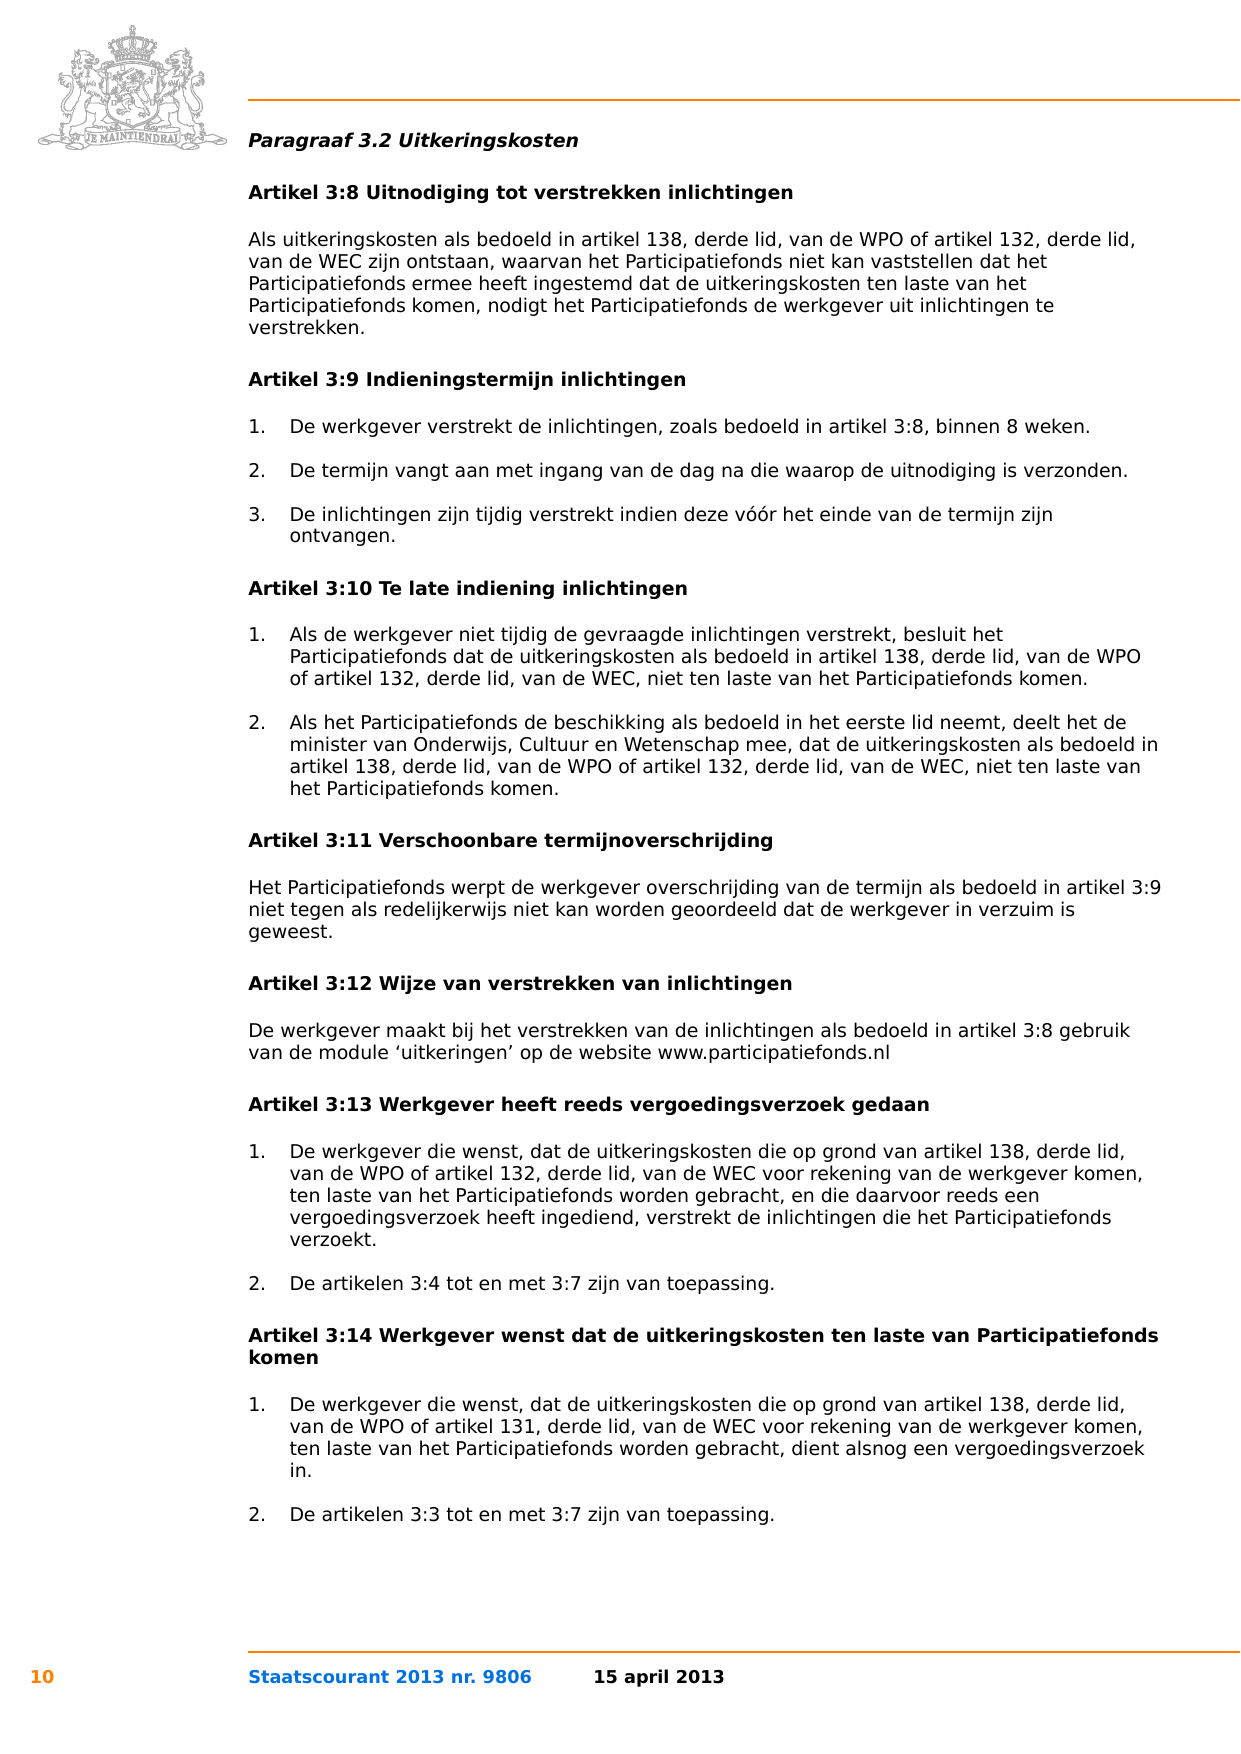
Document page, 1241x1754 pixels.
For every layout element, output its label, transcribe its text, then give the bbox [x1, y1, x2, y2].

subtitle Paragraaf 3.2 Uitkeringskosten [248, 130, 1163, 152]
text 2. Als het Participatiefonds de beschikking als bedoeld in het eerste lid neemt, deelt het de minister van Onderwijs, Cultuur en Wetenschap mee, dat de uitkeringskosten als bedoeld in artikel 138, derde lid, van de WPO of artikel 132, derde lid, van de WEC, niet ten laste van het Participatiefonds komen. [248, 712, 1163, 800]
text Als uitkeringskosten als bedoeld in artikel 138, derde lid, van de WPO of artikel 132, derde lid, van de WEC zijn ontstaan, waarvan het Participatiefonds niet kan vaststellen dat het Participatiefonds ermee heeft ingestemd dat de uitkeringskosten ten laste van het Participatiefonds komen, nodigt het Participatiefonds de werkgever uit inlichtingen te verstrekken. [248, 229, 1163, 339]
subtitle Artikel 3:14 Werkgever wenst dat de uitkeringskosten ten laste van Participatiefonds komen [248, 1325, 1163, 1369]
text Het Participatiefonds werpt de werkgever overschrijding van de termijn als bedoeld in artikel 3:9 niet tegen als redelijkerwijs niet kan worden geoordeeld dat de werkgever in verzuim is geweest. [248, 877, 1163, 943]
text 1. De werkgever die wenst, dat de uitkeringskosten die op grond van artikel 138, derde lid, van de WPO of artikel 132, derde lid, van de WEC voor rekening van de werkgever komen, ten laste van het Participatiefonds worden gebracht, en die daarvoor reeds een vergoedingsverzoek heeft ingediend, verstrekt de inlichtingen die het Participatiefonds verzoekt. [248, 1141, 1163, 1251]
text 1. De werkgever die wenst, dat de uitkeringskosten die op grond van artikel 138, derde lid, van de WPO of artikel 131, derde lid, van de WEC voor rekening van de werkgever komen, ten laste van het Participatiefonds worden gebracht, dient alsnog een vergoedingsverzoek in. [248, 1394, 1163, 1482]
text 1. De werkgever verstrekt de inlichtingen, zoals bedoeld in artikel 3:8, binnen 8 weken. [248, 416, 1163, 438]
text De werkgever maakt bij het verstrekken van de inlichtingen als bedoeld in artikel 3:8 gebruik van de module ‘uitkeringen’ op de website www.participatiefonds.nl [248, 1020, 1163, 1064]
picture [38, 25, 227, 150]
subtitle Artikel 3:12 Wijze van verstrekken van inlichtingen [248, 973, 1163, 995]
subtitle Artikel 3:13 Werkgever heeft reeds vergoedingsverzoek gedaan [248, 1094, 1163, 1116]
text 2. De artikelen 3:4 tot en met 3:7 zijn van toepassing. [248, 1273, 1163, 1295]
subtitle Artikel 3:11 Verschoonbare termijnoverschrijding [248, 830, 1163, 852]
text 2. De termijn vangt aan met ingang van de dag na die waarop de uitnodiging is verzonden. [248, 459, 1163, 482]
text 2. De artikelen 3:3 tot en met 3:7 zijn van toepassing. [248, 1503, 1163, 1525]
subtitle Artikel 3:10 Te late indiening inlichtingen [248, 577, 1163, 599]
text 1. Als de werkgever niet tijdig de gevraagde inlichtingen verstrekt, besluit het Participatiefonds dat de uitkeringskosten als bedoeld in artikel 138, derde lid, van de WPO of artikel 132, derde lid, van de WEC, niet ten laste van het Participatiefonds komen. [248, 624, 1163, 690]
text 3. De inlichtingen zijn tijdig verstrekt indien deze vóór het einde van de termijn zijn ontvangen. [248, 503, 1163, 547]
subtitle Artikel 3:8 Uitnodiging tot verstrekken inlichtingen [248, 182, 1163, 204]
subtitle Artikel 3:9 Indieningstermijn inlichtingen [248, 369, 1163, 391]
